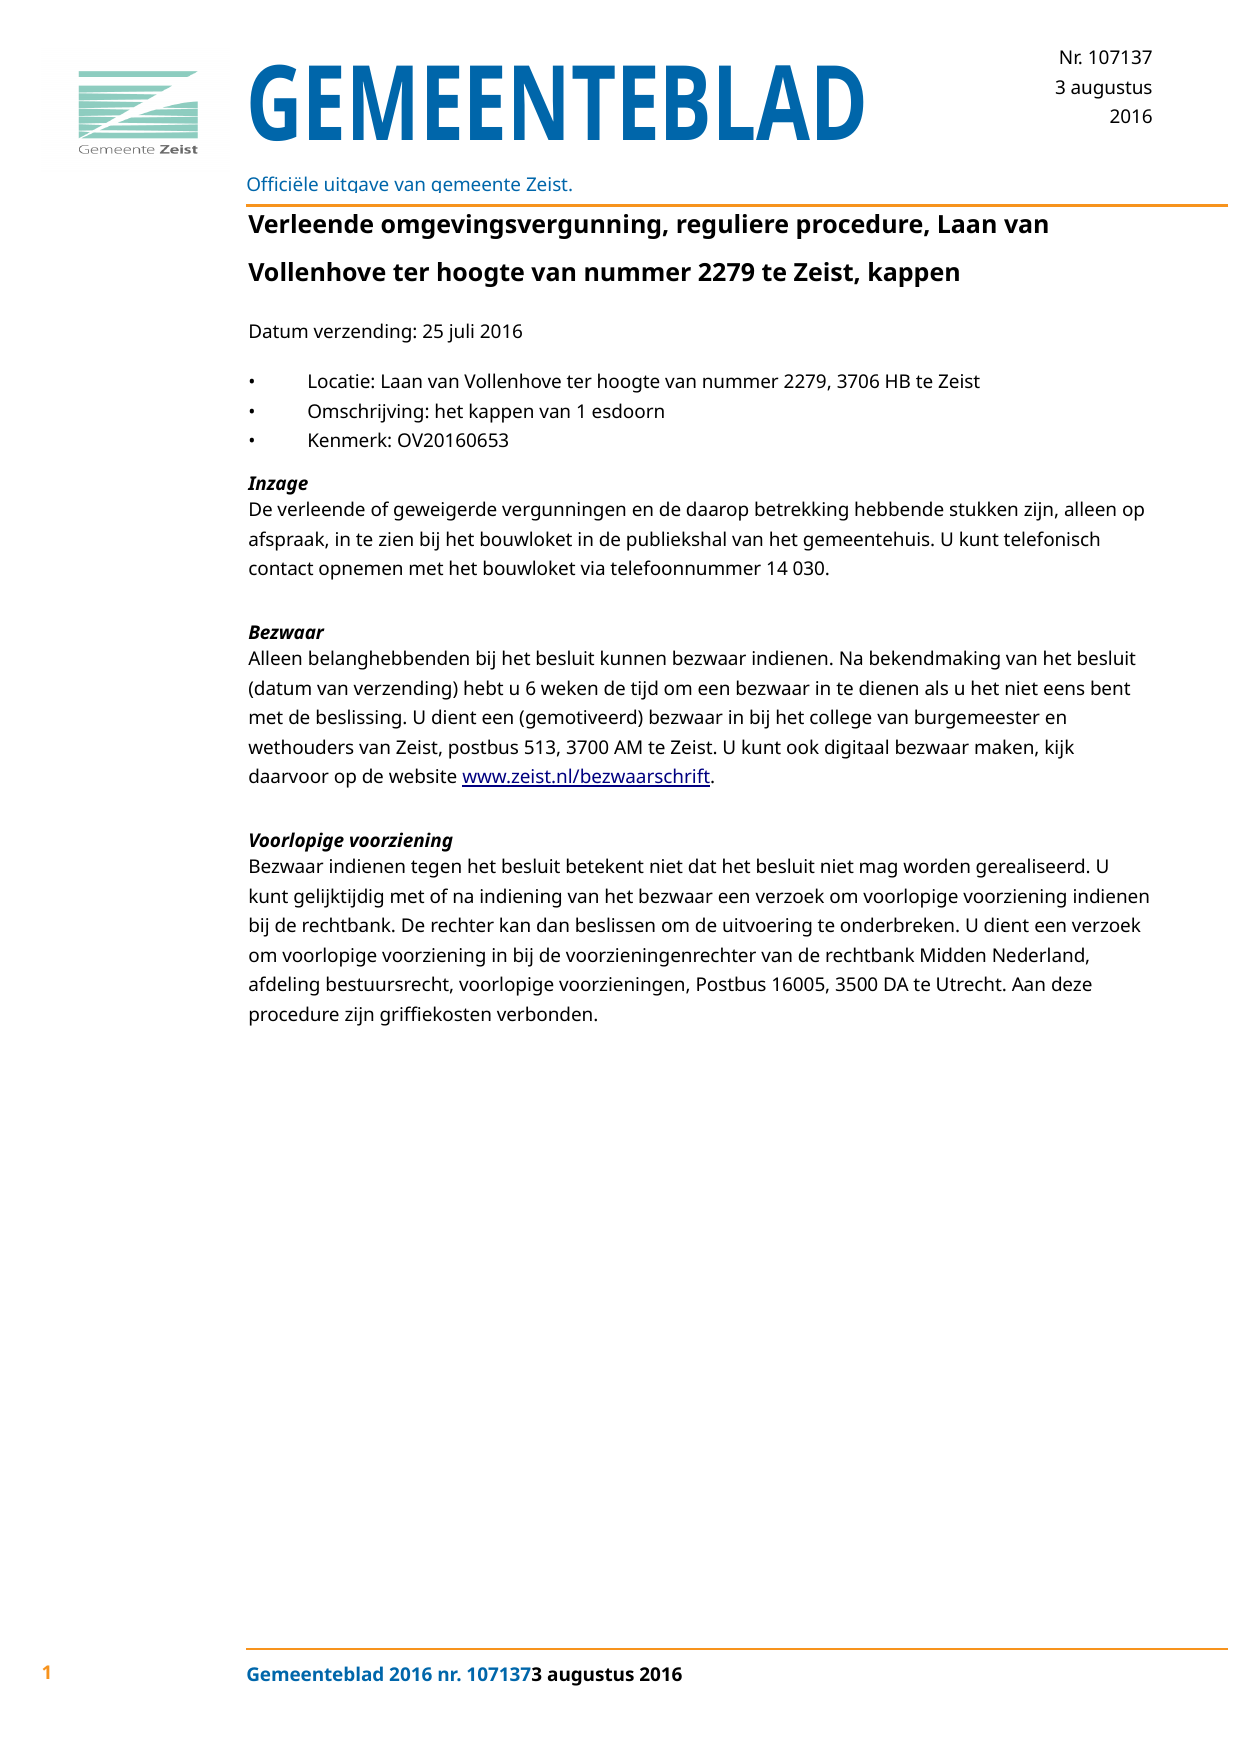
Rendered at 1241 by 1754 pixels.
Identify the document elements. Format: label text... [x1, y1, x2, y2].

text Alleen belanghebbenden bij het besluit kunnen bezwaar indienen. Na bekendmaking van het besluit (datum van verzending) hebt u 6 weken de tijd om een bezwaar in te dienen als u het niet eens bent met de beslissing. U dient een (gemotiveerd) bezwaar in bij het college van burgemeester en wethouders van Zeist, postbus 513, 3700 AM te Zeist. U kunt ook digitaal bezwaar maken, kijk daarvoor op de website www.zeist.nl/bezwaarschrift. [248, 645, 1152, 789]
picture [41, 47, 231, 172]
text Verleende omgevingsvergunning, reguliere procedure, Laan van Vollenhove ter hoogte van nummer 2279 te Zeist, kappen [248, 207, 1152, 288]
text Inzage [248, 471, 1152, 496]
list Omschrijving: het kappen van 1 esdoorn [248, 398, 1152, 424]
text De verleende of geweigerde vergunningen en de daarop betrekking hebbende stukken zijn, alleen op afspraak, in te zien bij het bouwloket in de publiekshal van het gemeentehuis. U kunt telefonisch contact opnemen met het bouwloket via telefoonnummer 14 030. [248, 496, 1152, 581]
list Kenmerk: OV20160653 [248, 427, 1152, 453]
text Datum verzending: 25 juli 2016 [248, 318, 1152, 344]
list Locatie: Laan van Vollenhove ter hoogte van nummer 2279, 3706 HB te Zeist [248, 368, 1152, 394]
text Bezwaar [248, 619, 1152, 645]
text Voorlopige voorziening [248, 827, 1152, 853]
text Bezwaar indienen tegen het besluit betekent niet dat het besluit niet mag worden gerealiseerd. U kunt gelijktijdig met of na indiening van het bezwaar een verzoek om voorlopige voorziening indienen bij de rechtbank. De rechter kan dan beslissen om de uitvoering te onderbreken. U dient een verzoek om voorlopige voorziening in bij de voorzieningenrechter van de rechtbank Midden Nederland, afdeling bestuursrecht, voorlopige voorzieningen, Postbus 16005, 3500 DA te Utrecht. Aan deze procedure zijn griffiekosten verbonden. [248, 853, 1152, 1027]
